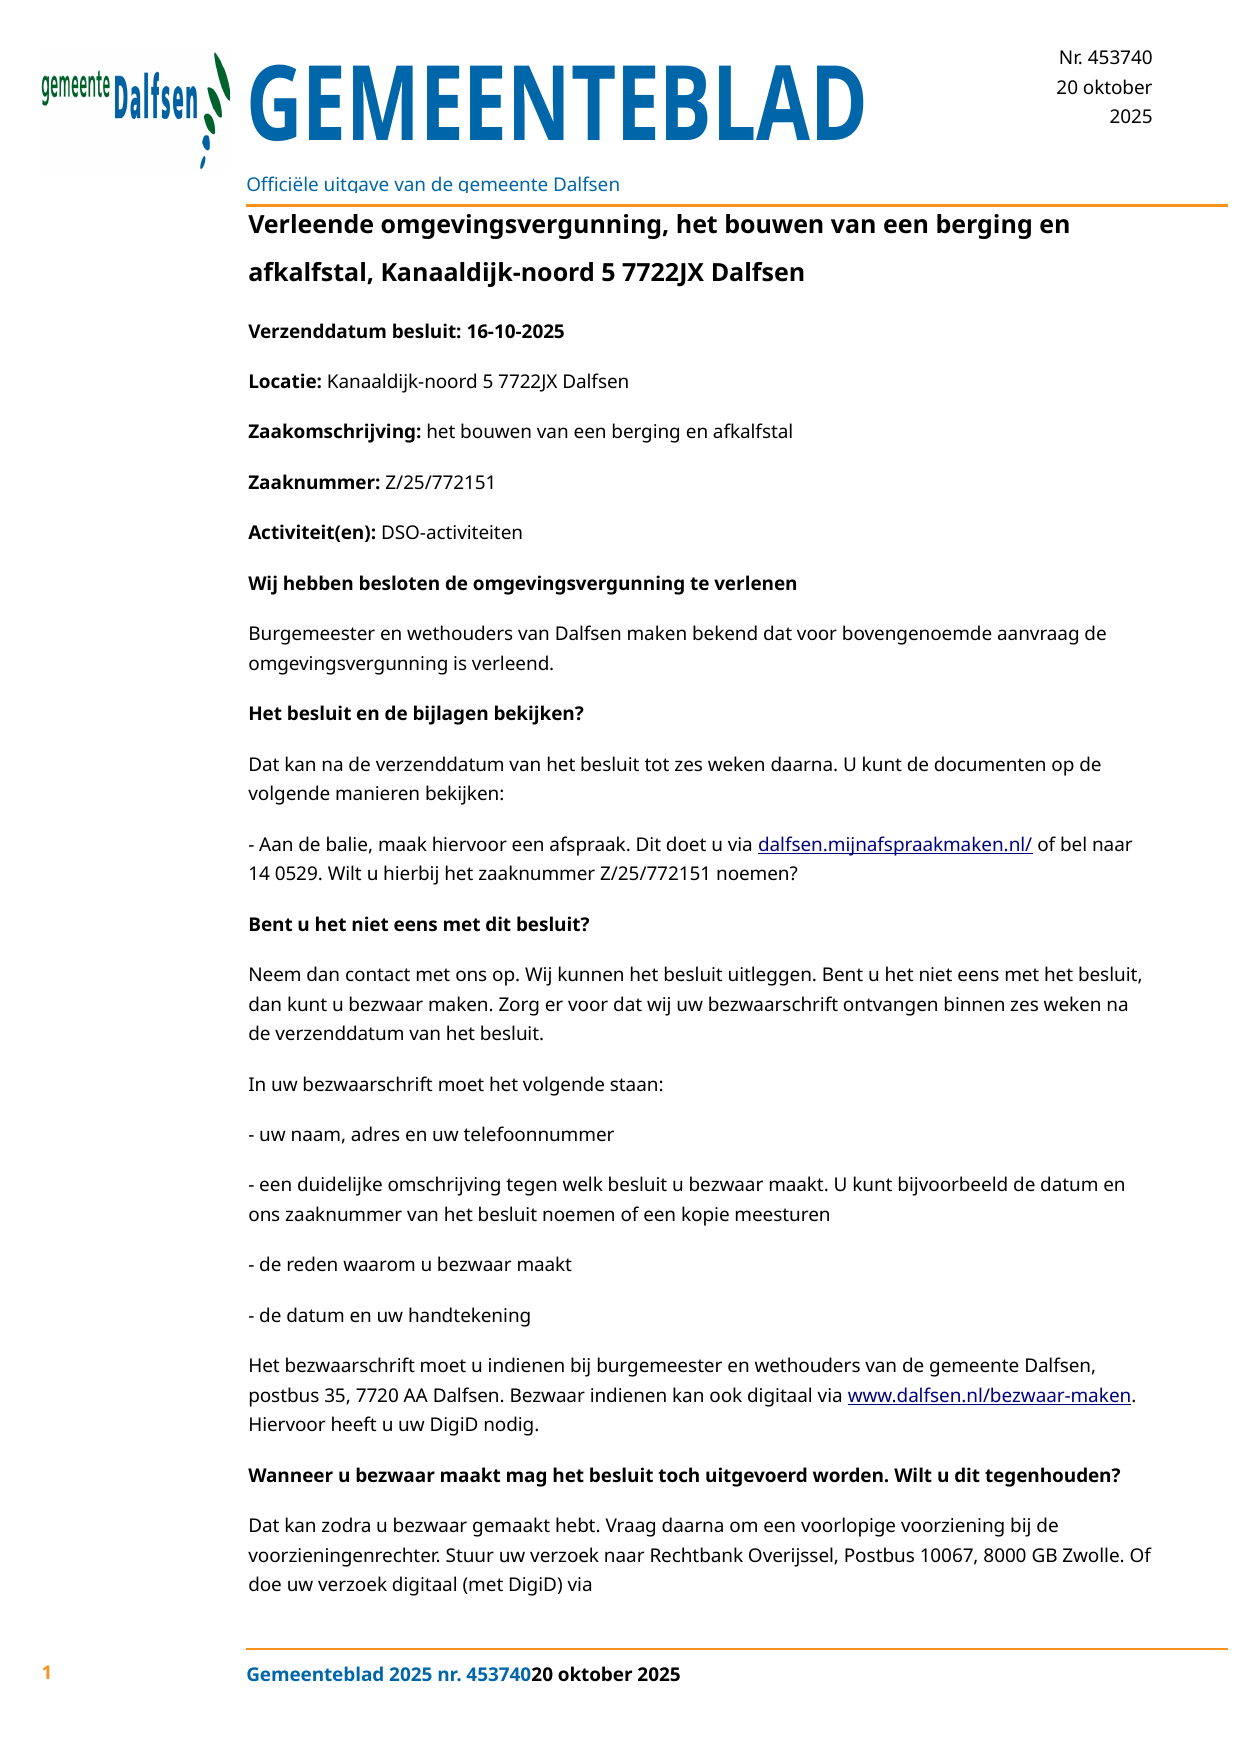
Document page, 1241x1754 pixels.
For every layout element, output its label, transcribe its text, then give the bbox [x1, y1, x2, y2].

text Activiteit(en): DSO-activiteiten [248, 519, 1152, 545]
text Het besluit en de bijlagen bekijken? [248, 700, 1152, 726]
text Wij hebben besloten de omgevingsvergunning te verlenen [248, 570, 1152, 596]
text Verzenddatum besluit: 16-10-2025 [248, 318, 1152, 344]
text - Aan de balie, maak hiervoor een afspraak. Dit doet u via dalfsen.mijnafspraakmaken.nl/ of bel naar 14 0529. Wilt u hierbij het zaaknummer Z/25/772151 noemen? [248, 831, 1152, 886]
text Dat kan zodra u bezwaar gemaakt hebt. Vraag daarna om een voorlopige voorziening bij de voorzieningenrechter. Stuur uw verzoek naar Rechtbank Overijssel, Postbus 10067, 8000 GB Zwolle. Of doe uw verzoek digitaal (met DigiD) via [248, 1512, 1152, 1597]
text Verleende omgevingsvergunning, het bouwen van een berging en afkalfstal, Kanaaldijk-noord 5 7722JX Dalfsen [248, 207, 1152, 288]
text Bent u het niet eens met dit besluit? [248, 911, 1152, 937]
text In uw bezwaarschrift moet het volgende staan: [248, 1071, 1152, 1097]
text - uw naam, adres en uw telefoonnummer [248, 1121, 1152, 1147]
text Het bezwaarschrift moet u indienen bij burgemeester en wethouders van de gemeente Dalfsen, postbus 35, 7720 AA Dalfsen. Bezwaar indienen kan ook digitaal via www.dalfsen.nl/bezwaar-maken. Hiervoor heeft u uw DigiD nodig. [248, 1352, 1152, 1437]
text - de reden waarom u bezwaar maakt [248, 1252, 1152, 1277]
text Locatie: Kanaaldijk-noord 5 7722JX Dalfsen [248, 368, 1152, 394]
text Burgemeester en wethouders van Dalfsen maken bekend dat voor bovengenoemde aanvraag de omgevingsvergunning is verleend. [248, 620, 1152, 676]
text - de datum en uw handtekening [248, 1302, 1152, 1328]
text Zaaknummer: Z/25/772151 [248, 469, 1152, 495]
text Neem dan contact met ons op. Wij kunnen het besluit uitleggen. Bent u het niet eens met het besluit, dan kunt u bezwaar maken. Zorg er voor dat wij uw bezwaarschrift ontvangen binnen zes weken na de verzenddatum van het besluit. [248, 961, 1152, 1046]
picture [41, 47, 231, 172]
text Dat kan na de verzenddatum van het besluit tot zes weken daarna. U kunt de documenten op de volgende manieren bekijken: [248, 751, 1152, 806]
text Wanneer u bezwaar maakt mag het besluit toch uitgevoerd worden. Wilt u dit tegenhouden? [248, 1462, 1152, 1488]
text Zaakomschrijving: het bouwen van een berging en afkalfstal [248, 419, 1152, 444]
text - een duidelijke omschrijving tegen welk besluit u bezwaar maakt. U kunt bijvoorbeeld de datum en ons zaaknummer van het besluit noemen of een kopie meesturen [248, 1172, 1152, 1227]
